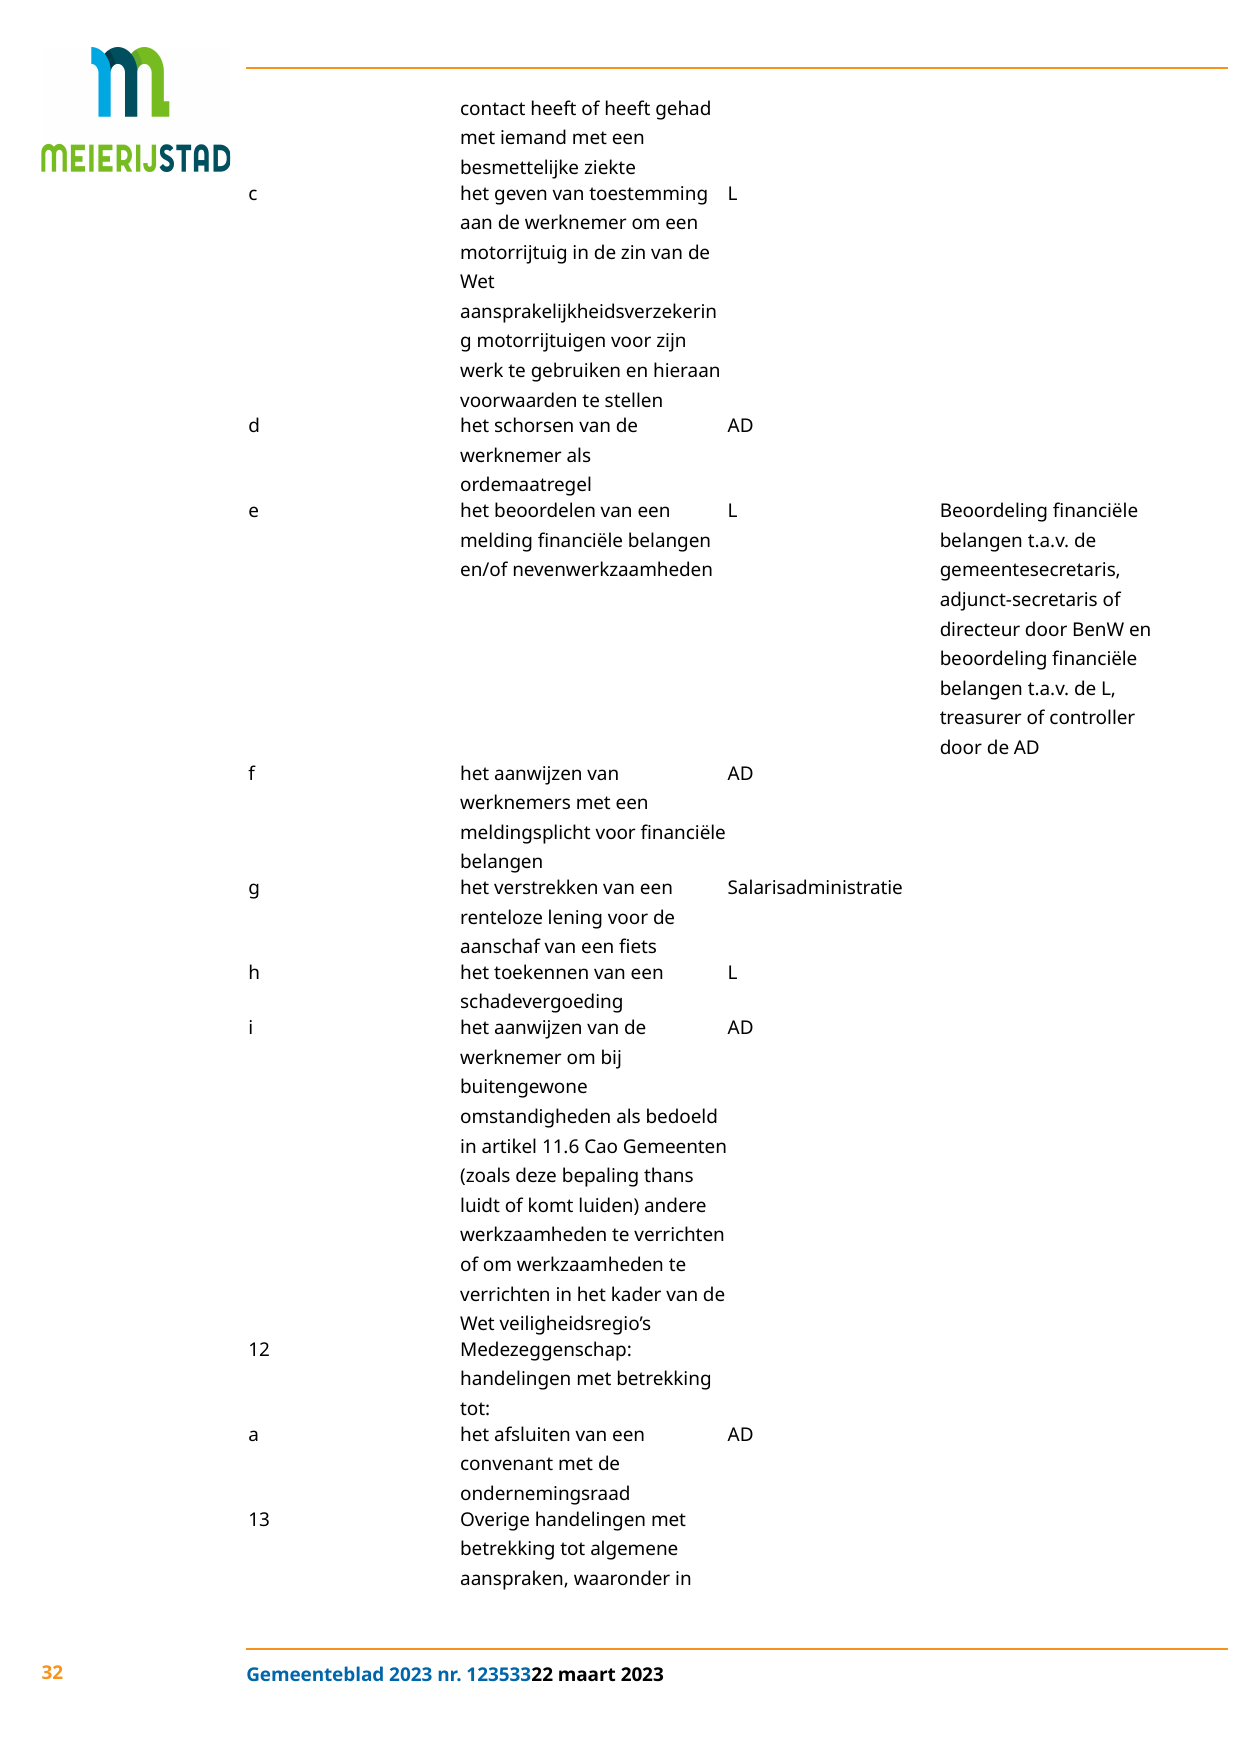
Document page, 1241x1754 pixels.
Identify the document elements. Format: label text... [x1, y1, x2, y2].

table_cell [940, 1421, 1152, 1506]
table_cell Beoordeling financiële belangen t.a.v. de gemeentesecretaris, adjunct-secretaris of directeur door BenW en beoordeling financiële belangen t.a.v. de L, treasurer of controller door de AD [940, 498, 1152, 760]
table_cell d [248, 413, 460, 497]
table_cell AD [728, 760, 939, 874]
table_cell het verstrekken van een renteloze lening voor de aanschaf van een fiets [460, 874, 727, 959]
table_cell het toekennen van een schadevergoeding [460, 959, 727, 1014]
table_cell [940, 1015, 1152, 1336]
table_cell AD [728, 1421, 939, 1506]
table_cell g [248, 874, 460, 959]
table_cell contact heeft of heeft gehad met iemand met een besmettelijke ziekte [460, 95, 727, 180]
table_cell [940, 760, 1152, 874]
picture [41, 47, 231, 172]
table_cell L [728, 959, 939, 1014]
table_cell [940, 1506, 1152, 1591]
table_cell AD [728, 1015, 939, 1336]
table_cell i [248, 1015, 460, 1336]
table_cell [728, 1336, 939, 1421]
table_cell c [248, 180, 460, 412]
table_cell [940, 95, 1152, 180]
table_cell [248, 95, 460, 180]
table_cell [728, 95, 939, 180]
table_cell e [248, 498, 460, 760]
table_cell 13 [248, 1506, 460, 1591]
table_cell het schorsen van de werknemer als ordemaatregel [460, 413, 727, 497]
table_cell [940, 959, 1152, 1014]
table_cell [940, 180, 1152, 412]
table_cell L [728, 498, 939, 760]
table_cell a [248, 1421, 460, 1506]
table_cell het aanwijzen van werknemers met een meldingsplicht voor financiële belangen [460, 760, 727, 874]
table_cell Salarisadministratie [728, 874, 939, 959]
table_cell L [728, 180, 939, 412]
table_cell Medezeggenschap: handelingen met betrekking tot: [460, 1336, 727, 1421]
table_cell het geven van toestemming aan de werknemer om een motorrijtuig in de zin van de Wet aansprakelijkheidsverzekering motorrijtuigen voor zijn werk te gebruiken en hieraan voorwaarden te stellen [460, 180, 727, 412]
table_cell [940, 874, 1152, 959]
table_cell Overige handelingen met betrekking tot algemene aanspraken, waaronder in [460, 1506, 727, 1591]
table_cell [940, 1336, 1152, 1421]
table_cell [728, 1506, 939, 1591]
table_cell het beoordelen van een melding financiële belangen en/of nevenwerkzaamheden [460, 498, 727, 760]
table_cell AD [728, 413, 939, 497]
table_cell [940, 413, 1152, 497]
table_cell het aanwijzen van de werknemer om bij buitengewone omstandigheden als bedoeld in artikel 11.6 Cao Gemeenten (zoals deze bepaling thans luidt of komt luiden) andere werkzaamheden te verrichten of om werkzaamheden te verrichten in het kader van de Wet veiligheidsregio’s [460, 1015, 727, 1336]
table_cell het afsluiten van een convenant met de ondernemingsraad [460, 1421, 727, 1506]
table_cell h [248, 959, 460, 1014]
table_cell f [248, 760, 460, 874]
table_cell 12 [248, 1336, 460, 1421]
